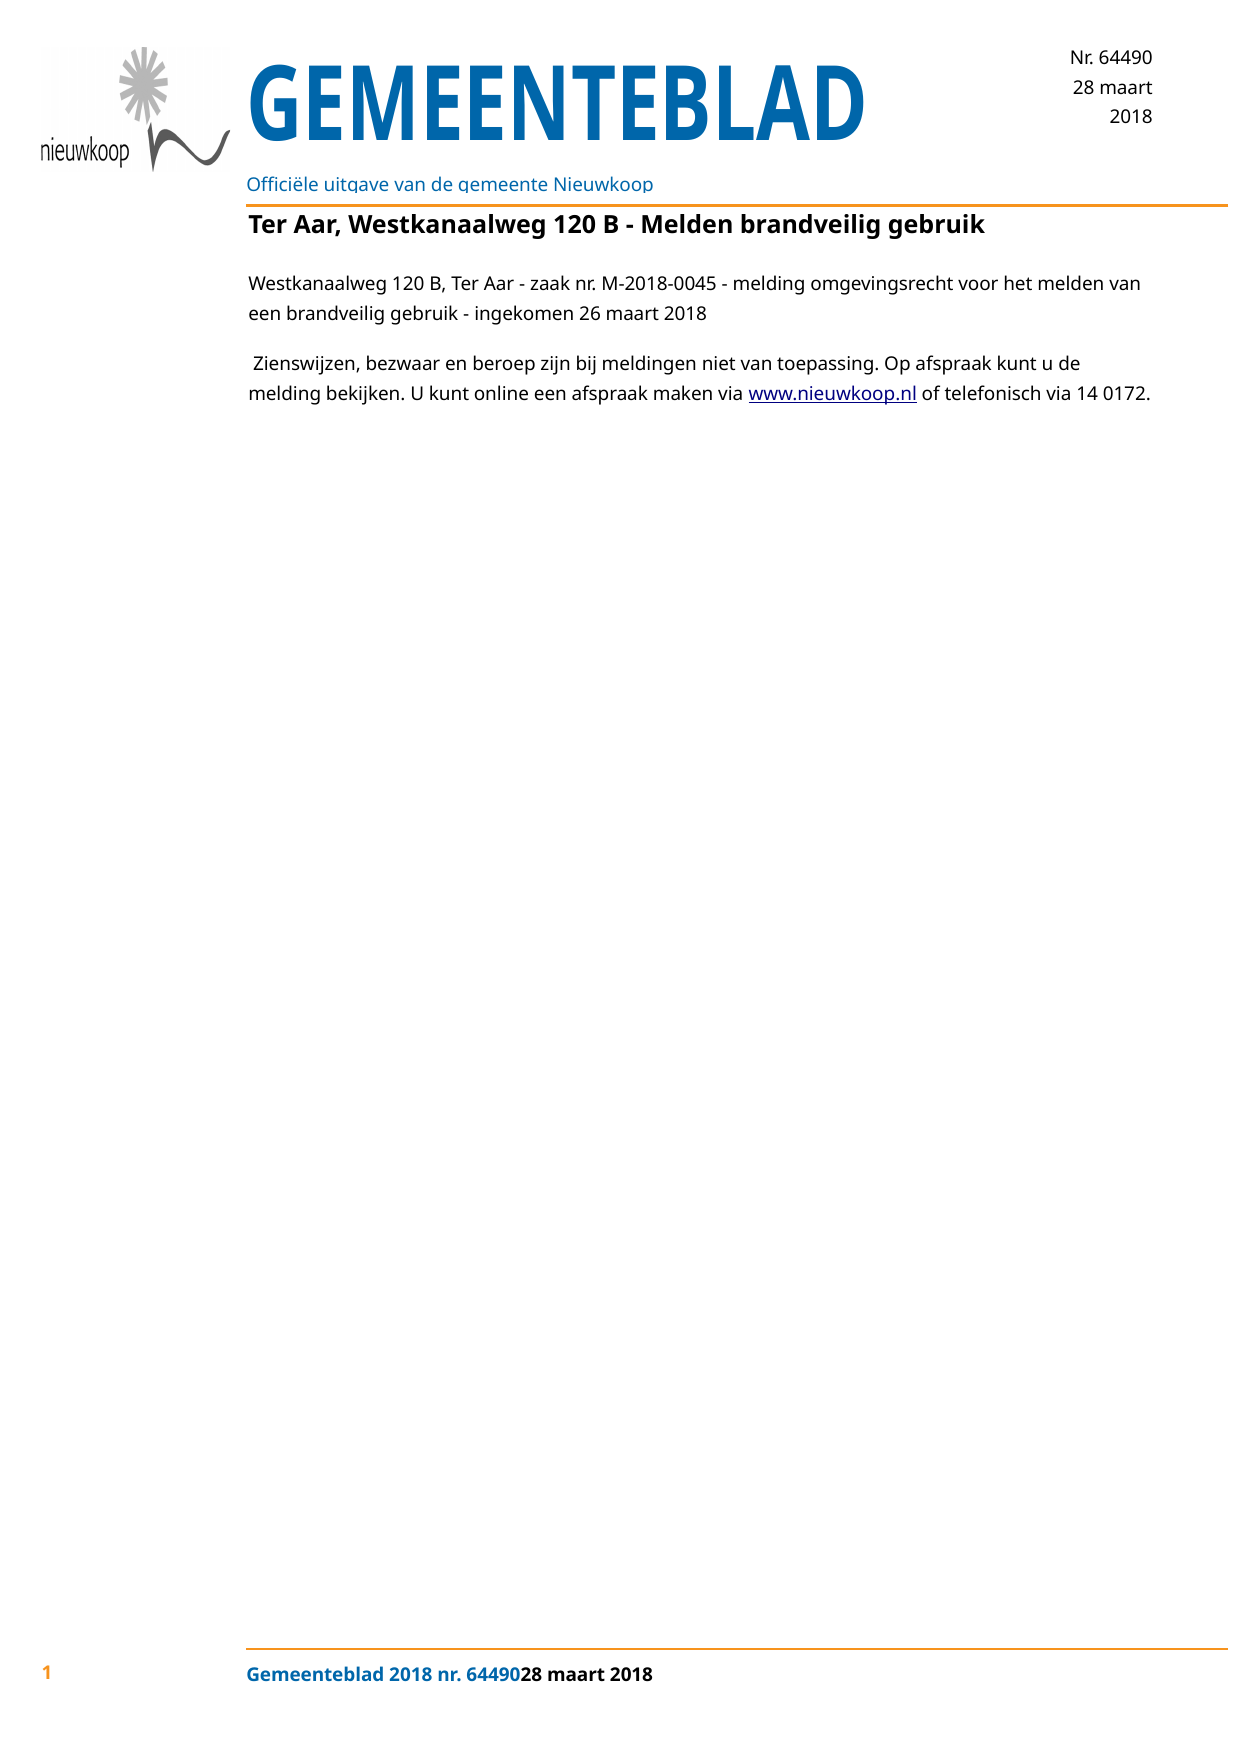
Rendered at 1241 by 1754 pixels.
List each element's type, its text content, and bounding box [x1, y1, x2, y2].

picture [41, 47, 231, 172]
text Westkanaalweg 120 B, Ter Aar - zaak nr. M-2018-0045 - melding omgevingsrecht voor het melden van een brandveilig gebruik - ingekomen 26 maart 2018 [248, 270, 1152, 326]
text Ter Aar, Westkanaalweg 120 B - Melden brandveilig gebruik [248, 207, 1152, 241]
text Zienswijzen, bezwaar en beroep zijn bij meldingen niet van toepassing. Op afspraak kunt u de melding bekijken. U kunt online een afspraak maken via www.nieuwkoop.nl of telefonisch via 14 0172. [248, 350, 1152, 406]
